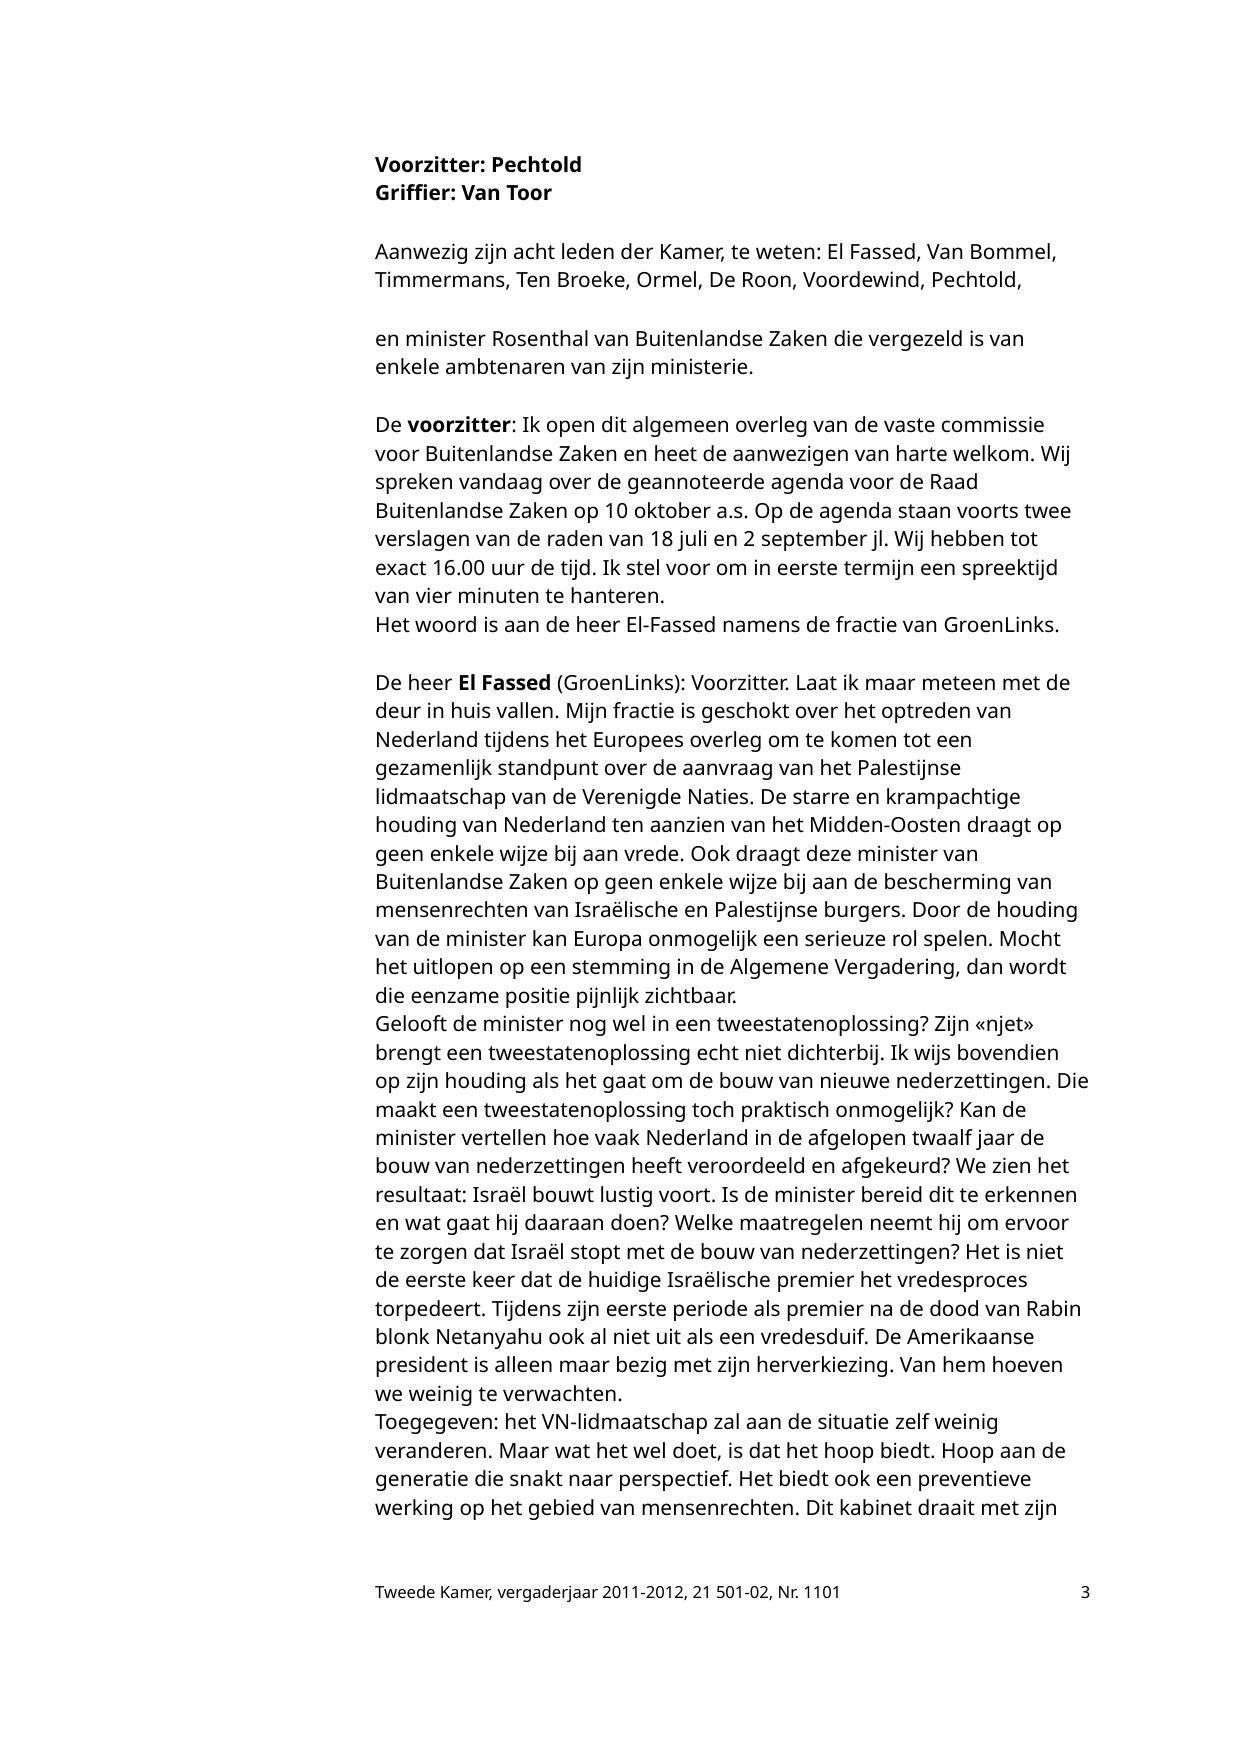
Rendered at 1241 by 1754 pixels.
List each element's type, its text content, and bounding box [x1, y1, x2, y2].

text Griffier: Van Toor [375, 178, 1090, 207]
text Toegegeven: het VN-lidmaatschap zal aan de situatie zelf weinig veranderen. Maar wat het wel doet, is dat het hoop biedt. Hoop aan de generatie die snakt naar perspectief. Het biedt ook een preventieve werking op het gebied van mensenrechten. Dit kabinet draait met zijn [375, 1407, 1090, 1521]
text Gelooft de minister nog wel in een tweestatenoplossing? Zijn «njet» brengt een tweestatenoplossing echt niet dichterbij. Ik wijs bovendien op zijn houding als het gaat om de bouw van nieuwe nederzettingen. Die maakt een tweestatenoplossing toch praktisch onmogelijk? Kan de minister vertellen hoe vaak Nederland in de afgelopen twaalf jaar de bouw van nederzettingen heeft veroordeeld en afgekeurd? We zien het resultaat: Israël bouwt lustig voort. Is de minister bereid dit te erkennen en wat gaat hij daaraan doen? Welke maatregelen neemt hij om ervoor te zorgen dat Israël stopt met de bouw van nederzettingen? Het is niet de eerste keer dat de huidige Israëlische premier het vredesproces torpedeert. Tijdens zijn eerste periode als premier na de dood van Rabin blonk Netanyahu ook al niet uit als een vredesduif. De Amerikaanse president is alleen maar bezig met zijn herverkiezing. Van hem hoeven we weinig te verwachten. [375, 1009, 1090, 1407]
text Voorzitter: Pechtold [375, 150, 1090, 178]
text Aanwezig zijn acht leden der Kamer, te weten: El Fassed, Van Bommel, Timmermans, Ten Broeke, Ormel, De Roon, Voordewind, Pechtold, [375, 237, 1090, 294]
text Het woord is aan de heer El-Fassed namens de fractie van GroenLinks. [375, 610, 1090, 638]
text De voorzitter: Ik open dit algemeen overleg van de vaste commissie voor Buitenlandse Zaken en heet de aanwezigen van harte welkom. Wij spreken vandaag over de geannoteerde agenda voor de Raad Buitenlandse Zaken op 10 oktober a.s. Op de agenda staan voorts twee verslagen van de raden van 18 juli en 2 september jl. Wij hebben tot exact 16.00 uur de tijd. Ik stel voor om in eerste termijn een spreektijd van vier minuten te hanteren. [375, 411, 1090, 610]
text De heer El Fassed (GroenLinks): Voorzitter. Laat ik maar meteen met de deur in huis vallen. Mijn fractie is geschokt over het optreden van Nederland tijdens het Europees overleg om te komen tot een gezamenlijk standpunt over de aanvraag van het Palestijnse lidmaatschap van de Verenigde Naties. De starre en krampachtige houding van Nederland ten aanzien van het Midden-Oosten draagt op geen enkele wijze bij aan vrede. Ook draagt deze minister van Buitenlandse Zaken op geen enkele wijze bij aan de bescherming van mensenrechten van Israëlische en Palestijnse burgers. Door de houding van de minister kan Europa onmogelijk een serieuze rol spelen. Mocht het uitlopen op een stemming in de Algemene Vergadering, dan wordt die eenzame positie pijnlijk zichtbaar. [375, 668, 1090, 1009]
text en minister Rosenthal van Buitenlandse Zaken die vergezeld is van enkele ambtenaren van zijn ministerie. [375, 324, 1090, 381]
